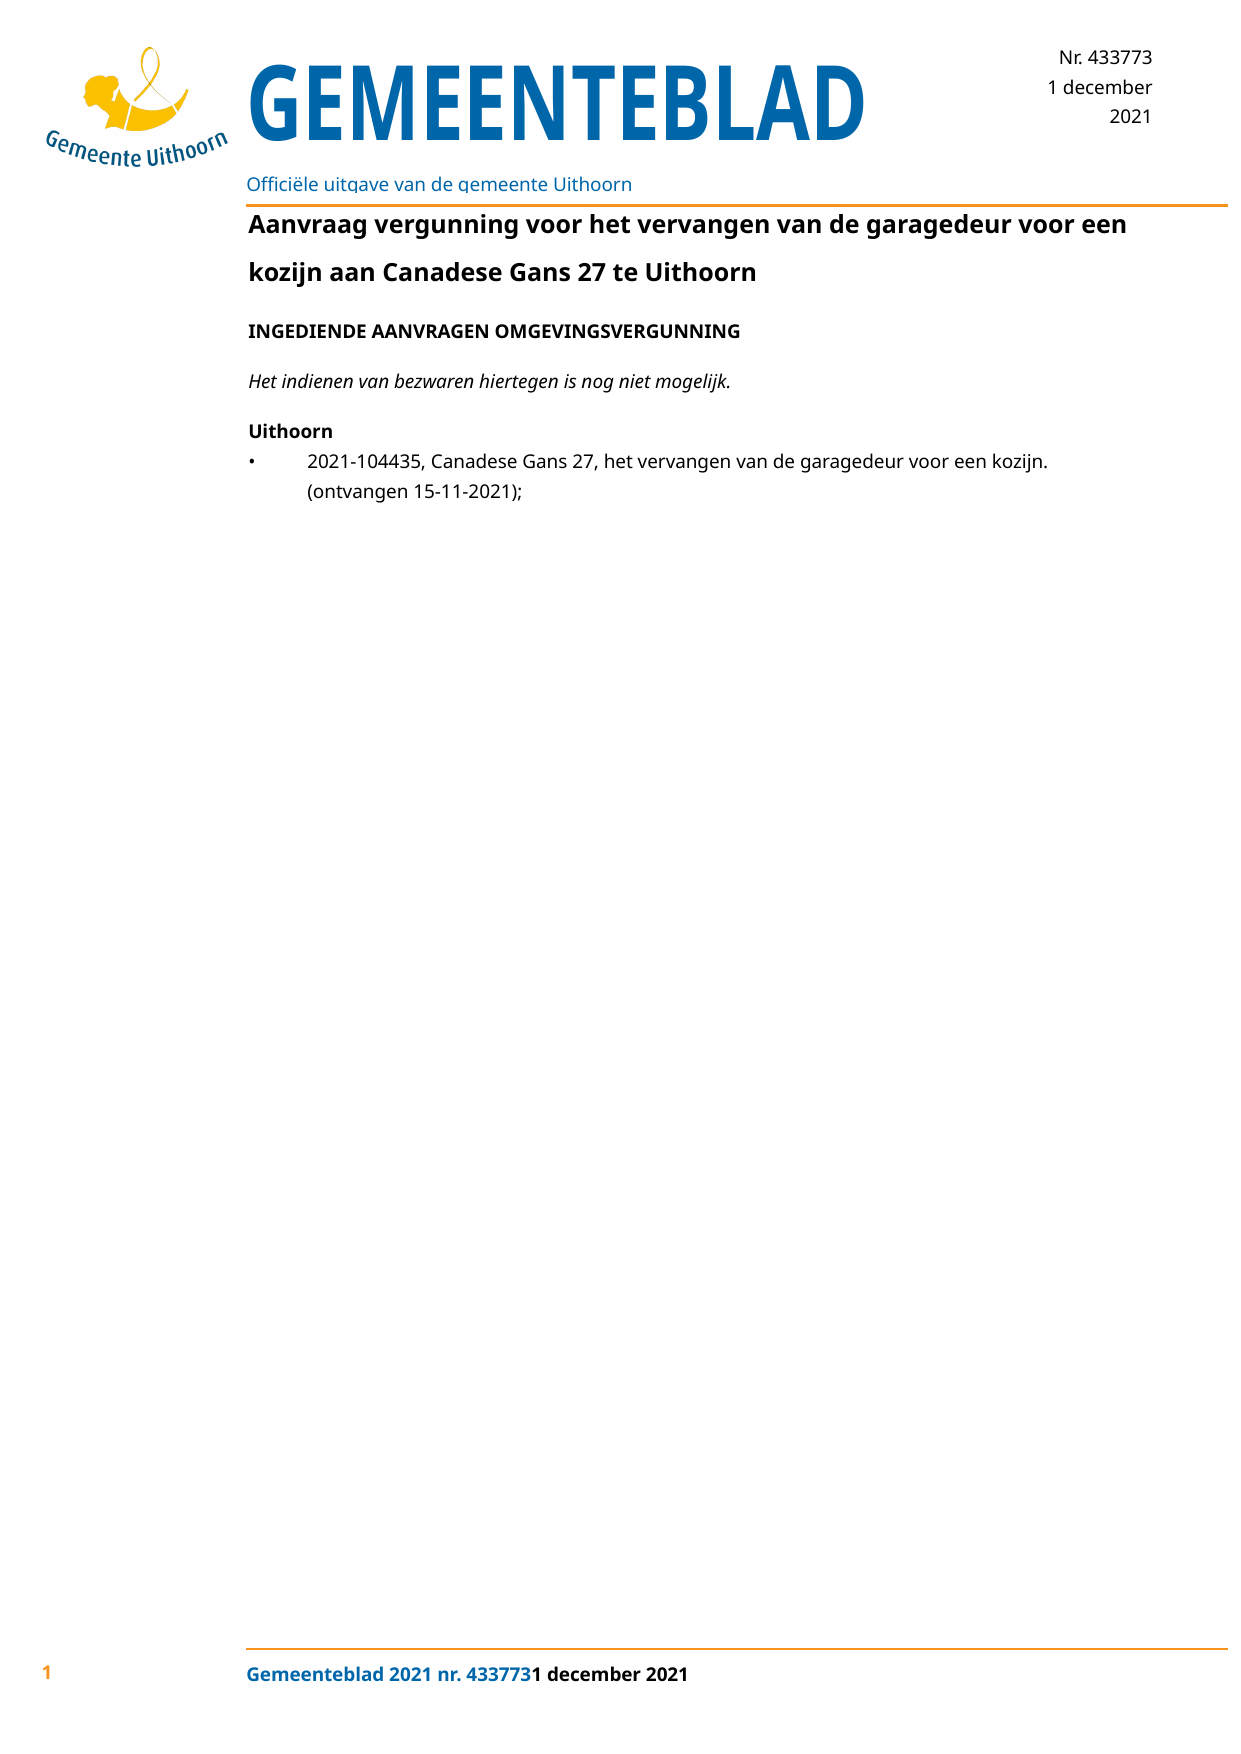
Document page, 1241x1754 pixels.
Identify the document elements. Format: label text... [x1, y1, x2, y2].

picture [41, 47, 231, 172]
list 2021-104435, Canadese Gans 27, het vervangen van de garagedeur voor een kozijn. (ontvangen 15-11-2021); [248, 448, 1152, 504]
text INGEDIENDE AANVRAGEN OMGEVINGSVERGUNNING [248, 318, 1152, 344]
text Uithoorn [248, 419, 1152, 444]
text Het indienen van bezwaren hiertegen is nog niet mogelijk. [248, 368, 1152, 394]
text Aanvraag vergunning voor het vervangen van de garagedeur voor een kozijn aan Canadese Gans 27 te Uithoorn [248, 207, 1152, 288]
